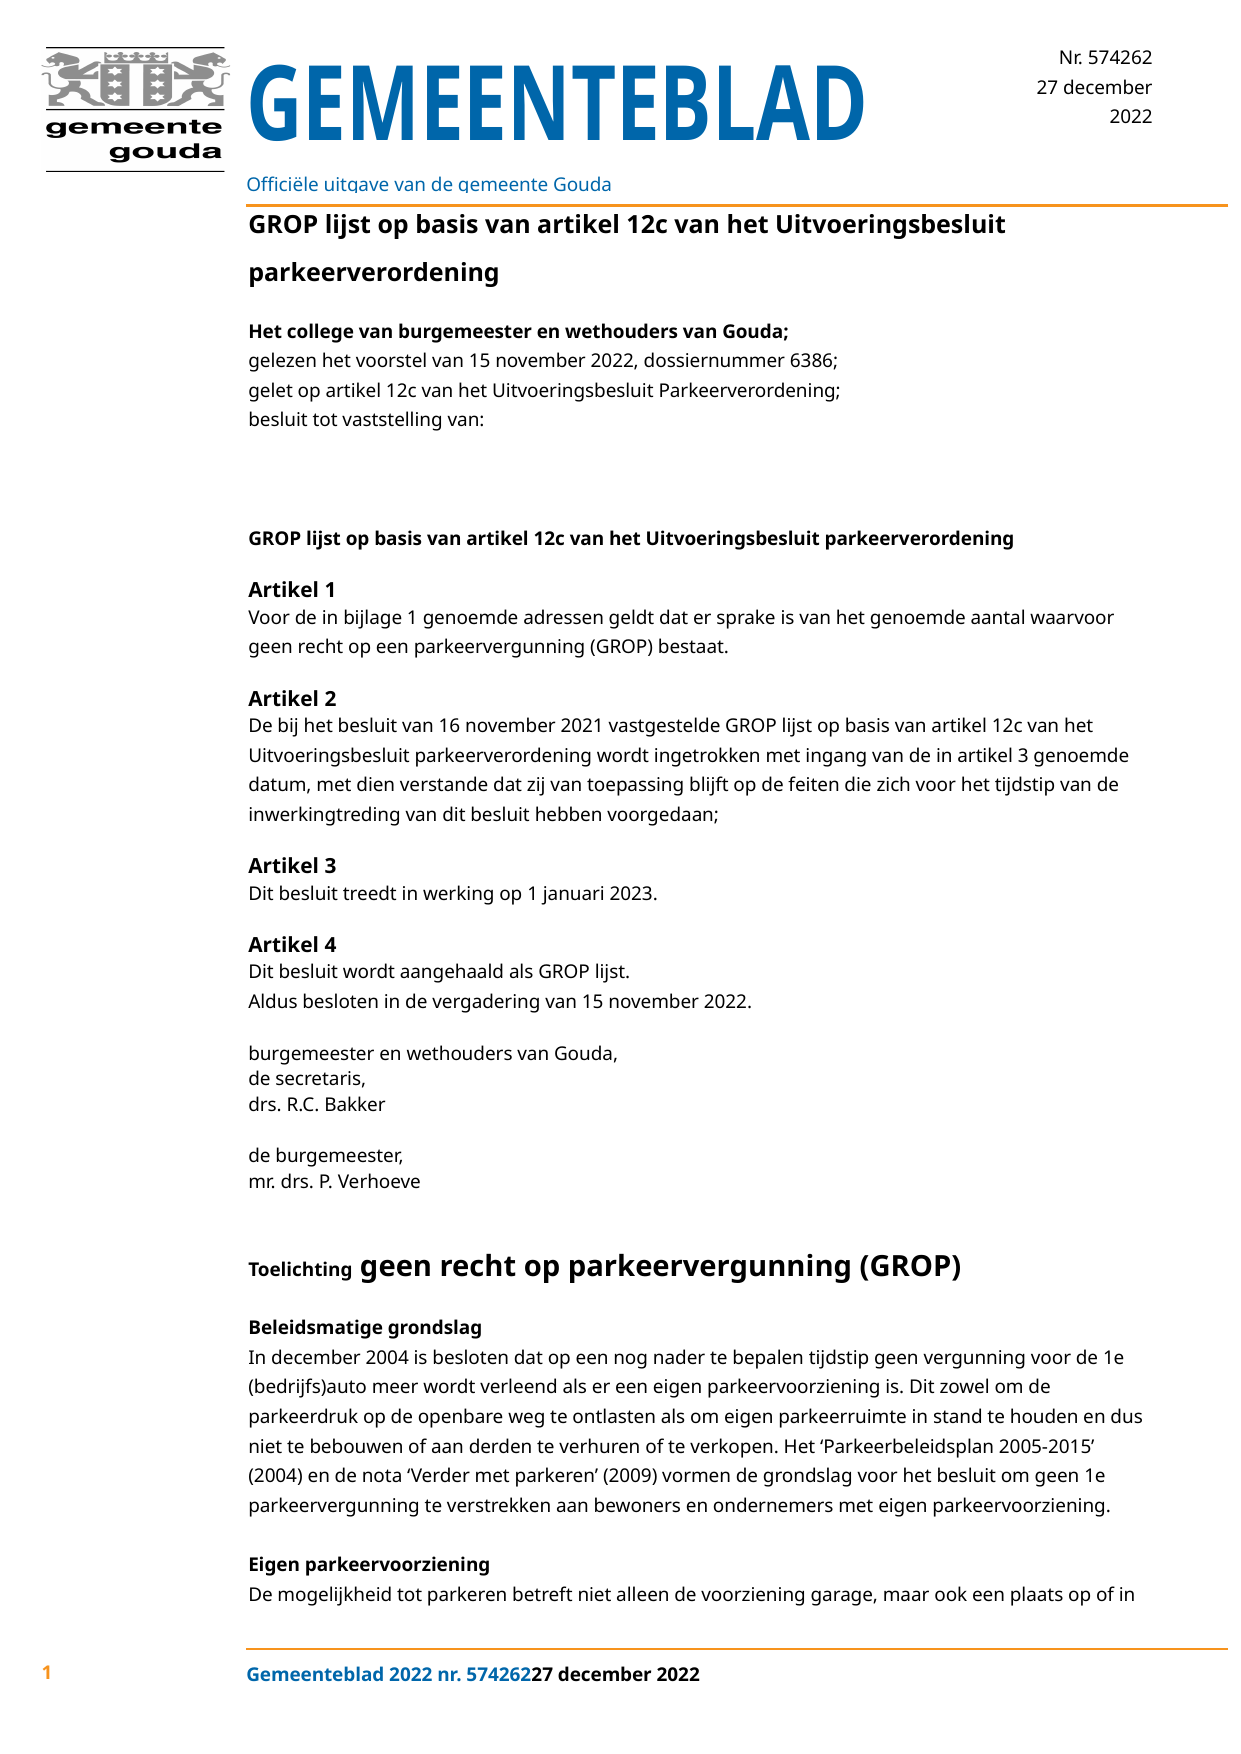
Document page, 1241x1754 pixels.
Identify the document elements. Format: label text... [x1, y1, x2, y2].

text mr. drs. P. Verhoeve [248, 1168, 1152, 1194]
text Artikel 2 [248, 684, 1152, 712]
text gelet op artikel 12c van het Uitvoeringsbesluit Parkeerverordening; [248, 377, 1152, 403]
text besluit tot vaststelling van: [248, 407, 1152, 432]
text De bij het besluit van 16 november 2021 vastgestelde GROP lijst op basis van artikel 12c van het Uitvoeringsbesluit parkeerverordening wordt ingetrokken met ingang van de in artikel 3 genoemde datum, met dien verstande dat zij van toepassing blijft op de feiten die zich voor het tijdstip van de inwerkingtreding van dit besluit hebben voorgedaan; [248, 712, 1152, 827]
text GROP lijst op basis van artikel 12c van het Uitvoeringsbesluit parkeerverordening [248, 207, 1152, 288]
text In december 2004 is besloten dat op een nog nader te bepalen tijdstip geen vergunning voor de 1e (bedrijfs)auto meer wordt verleend als er een eigen parkeervoorziening is. Dit zowel om de parkeerdruk op de openbare weg te ontlasten als om eigen parkeerruimte in stand te houden en dus niet te bebouwen of aan derden te verhuren of te verkopen. Het ‘Parkeerbeleidsplan 2005-2015’ (2004) en de nota ‘Verder met parkeren’ (2009) vormen de grondslag voor het besluit om geen 1e parkeervergunning te verstrekken aan bewoners en ondernemers met eigen parkeervoorziening. [248, 1344, 1152, 1518]
text Artikel 1 [248, 575, 1152, 604]
text de burgemeester, [248, 1143, 1152, 1168]
text burgemeester en wethouders van Gouda, [248, 1040, 1152, 1066]
text GROP lijst op basis van artikel 12c van het Uitvoeringsbesluit parkeerverordening [248, 525, 1152, 551]
text Het college van burgemeester en wethouders van Gouda; [248, 318, 1152, 344]
text Voor de in bijlage 1 genoemde adressen geldt dat er sprake is van het genoemde aantal waarvoor geen recht op een parkeervergunning (GROP) bestaat. [248, 604, 1152, 659]
picture [41, 47, 231, 172]
text gelezen het voorstel van 15 november 2022, dossiernummer 6386; [248, 347, 1152, 373]
text Dit besluit wordt aangehaald als GROP lijst. [248, 959, 1152, 984]
text De mogelijkheid tot parkeren betreft niet alleen de voorziening garage, maar ook een plaats op of in [248, 1581, 1152, 1606]
text Aldus besloten in de vergadering van 15 november 2022. [248, 988, 1152, 1014]
text Dit besluit treedt in werking op 1 januari 2023. [248, 880, 1152, 906]
text Beleidsmatige grondslag [248, 1314, 1152, 1340]
text Artikel 3 [248, 851, 1152, 880]
text Eigen parkeervoorziening [248, 1551, 1152, 1577]
text Artikel 4 [248, 930, 1152, 959]
text de secretaris, [248, 1066, 1152, 1091]
text drs. R.C. Bakker [248, 1091, 1152, 1117]
text Toelichting geen recht op parkeervergunning (GROP) [248, 1246, 1152, 1285]
